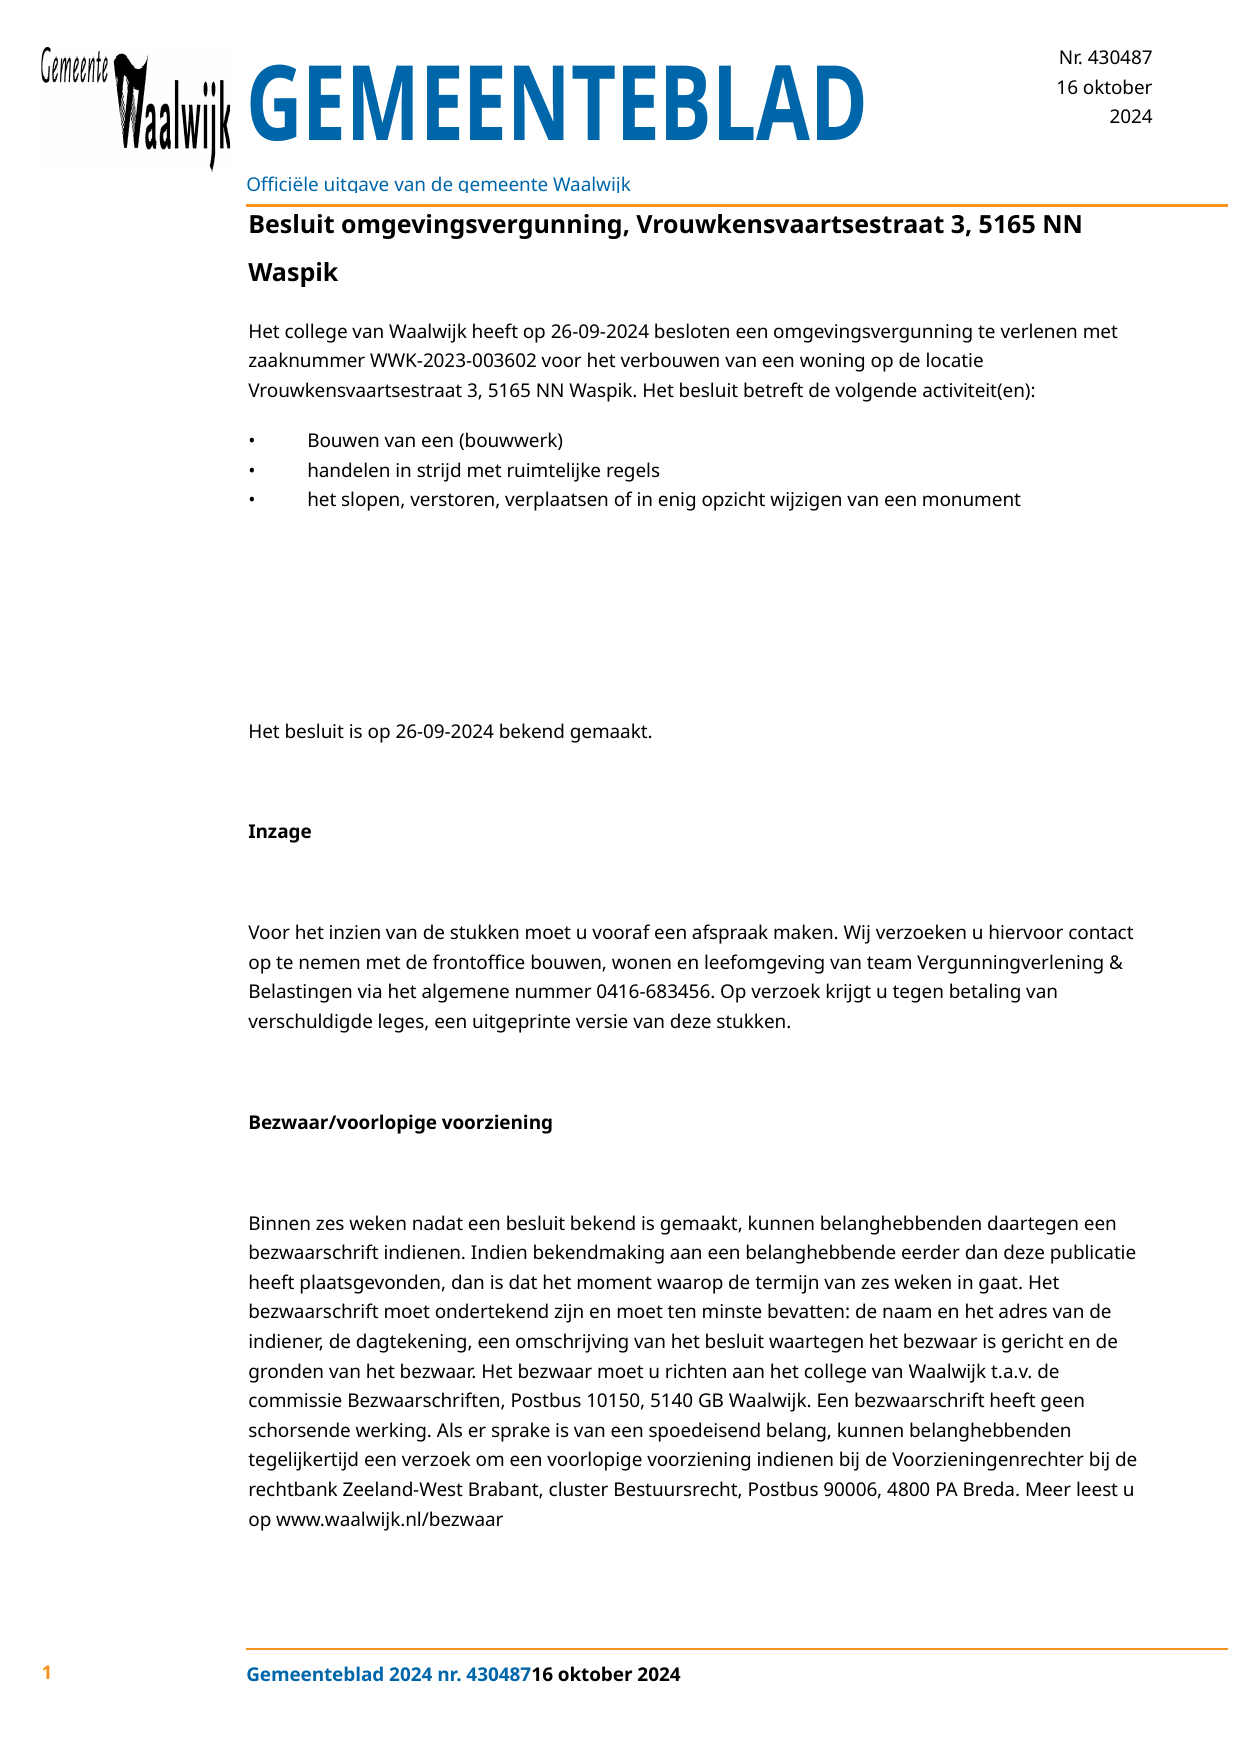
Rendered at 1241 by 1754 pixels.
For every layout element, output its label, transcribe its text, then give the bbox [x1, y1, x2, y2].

text Besluit omgevingsvergunning, Vrouwkensvaartsestraat 3, 5165 NN Waspik [248, 207, 1152, 288]
picture [41, 47, 231, 172]
list het slopen, verstoren, verplaatsen of in enig opzicht wijzigen van een monument [248, 487, 1152, 512]
text Inzage [248, 819, 1152, 844]
text Voor het inzien van de stukken moet u vooraf een afspraak maken. Wij verzoeken u hiervoor contact op te nemen met de frontoffice bouwen, wonen en leefomgeving van team Vergunningverlening & Belastingen via het algemene nummer 0416-683456. Op verzoek krijgt u tegen betaling van verschuldigde leges, een uitgeprinte versie van deze stukken. [248, 919, 1152, 1034]
list handelen in strijd met ruimtelijke regels [248, 457, 1152, 483]
text Het besluit is op 26-09-2024 bekend gemaakt. [248, 718, 1152, 744]
text Bezwaar/voorlopige voorziening [248, 1109, 1152, 1135]
text Het college van Waalwijk heeft op 26-09-2024 besloten een omgevingsvergunning te verlenen met zaaknummer WWK-2023-003602 voor het verbouwen van een woning op de locatie Vrouwkensvaartsestraat 3, 5165 NN Waspik. Het besluit betreft de volgende activiteit(en): [248, 318, 1152, 403]
list Bouwen van een (bouwwerk) [248, 427, 1152, 453]
text Binnen zes weken nadat een besluit bekend is gemaakt, kunnen belanghebbenden daartegen een bezwaarschrift indienen. Indien bekendmaking aan een belanghebbende eerder dan deze publicatie heeft plaatsgevonden, dan is dat het moment waarop de termijn van zes weken in gaat. Het bezwaarschrift moet ondertekend zijn en moet ten minste bevatten: de naam en het adres van de indiener, de dagtekening, een omschrijving van het besluit waartegen het bezwaar is gericht en de gronden van het bezwaar. Het bezwaar moet u richten aan het college van Waalwijk t.a.v. de commissie Bezwaarschriften, Postbus 10150, 5140 GB Waalwijk. Een bezwaarschrift heeft geen schorsende werking. Als er sprake is van een spoedeisend belang, kunnen belanghebbenden tegelijkertijd een verzoek om een voorlopige voorziening indienen bij de Voorzieningenrechter bij de rechtbank Zeeland-West Brabant, cluster Bestuursrecht, Postbus 90006, 4800 PA Breda. Meer leest u op www.waalwijk.nl/bezwaar [248, 1210, 1152, 1532]
